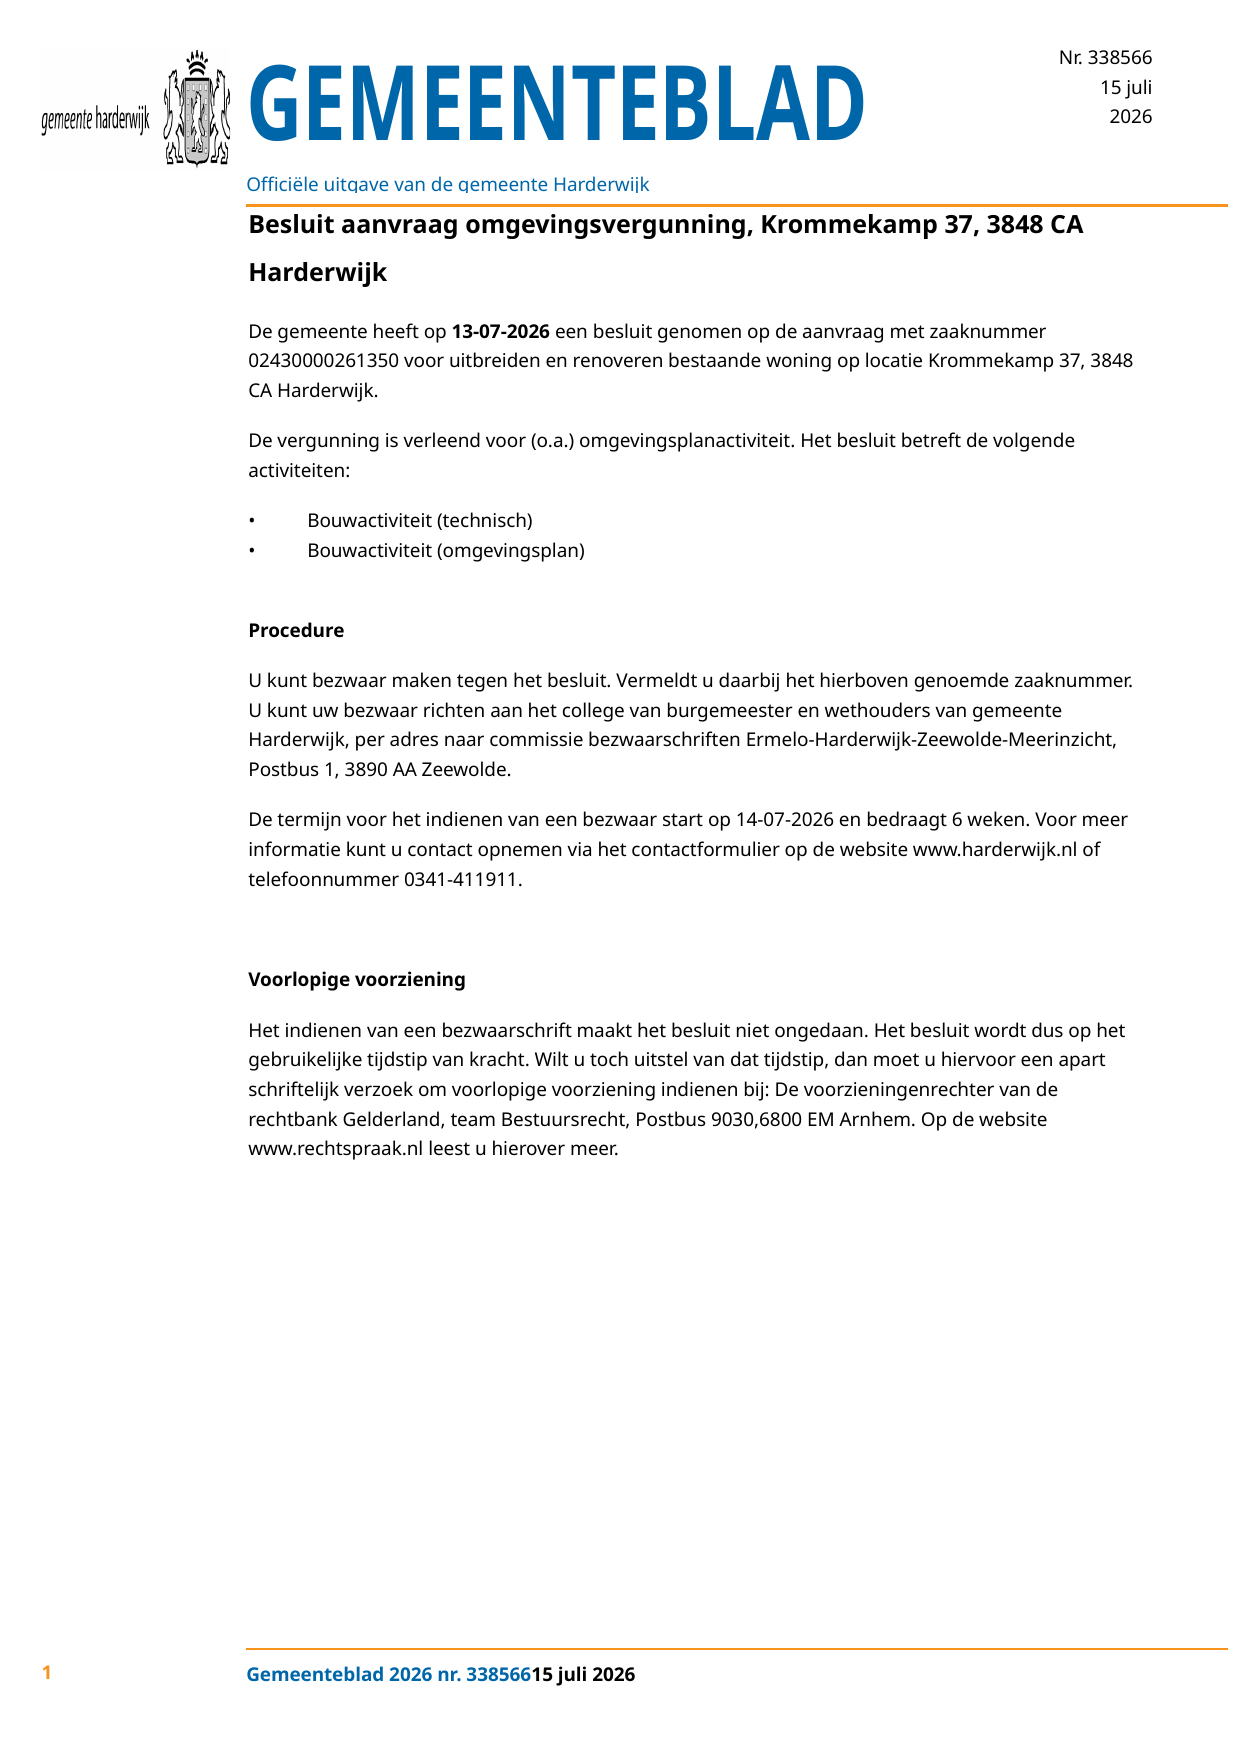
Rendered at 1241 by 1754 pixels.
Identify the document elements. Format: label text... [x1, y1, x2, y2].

text Besluit aanvraag omgevingsvergunning, Krommekamp 37, 3848 CA Harderwijk [248, 207, 1152, 288]
text U kunt bezwaar maken tegen het besluit. Vermeldt u daarbij het hierboven genoemde zaaknummer. U kunt uw bezwaar richten aan het college van burgemeester en wethouders van gemeente Harderwijk, per adres naar commissie bezwaarschriften Ermelo-Harderwijk-Zeewolde-Meerinzicht, Postbus 1, 3890 AA Zeewolde. [248, 667, 1152, 782]
picture [41, 47, 231, 172]
text De termijn voor het indienen van een bezwaar start op 14-07-2026 en bedraagt 6 weken. Voor meer informatie kunt u contact opnemen via het contactformulier op de website www.harderwijk.nl of telefoonnummer 0341-411911. [248, 807, 1152, 892]
list Bouwactiviteit (technisch) [248, 507, 1152, 533]
text Voorlopige voorziening [248, 967, 1152, 992]
text Procedure [248, 617, 1152, 643]
text Het indienen van een bezwaarschrift maakt het besluit niet ongedaan. Het besluit wordt dus op het gebruikelijke tijdstip van kracht. Wilt u toch uitstel van dat tijdstip, dan moet u hiervoor een apart schriftelijk verzoek om voorlopige voorziening indienen bij: De voorzieningenrechter van de rechtbank Gelderland, team Bestuursrecht, Postbus 9030,6800 EM Arnhem. Op de website www.rechtspraak.nl leest u hierover meer. [248, 1017, 1152, 1161]
text De gemeente heeft op 13-07-2026 een besluit genomen op de aanvraag met zaaknummer 02430000261350 voor uitbreiden en renoveren bestaande woning op locatie Krommekamp 37, 3848 CA Harderwijk. [248, 318, 1152, 403]
list Bouwactiviteit (omgevingsplan) [248, 537, 1152, 563]
text De vergunning is verleend voor (o.a.) omgevingsplanactiviteit. Het besluit betreft de volgende activiteiten: [248, 427, 1152, 483]
